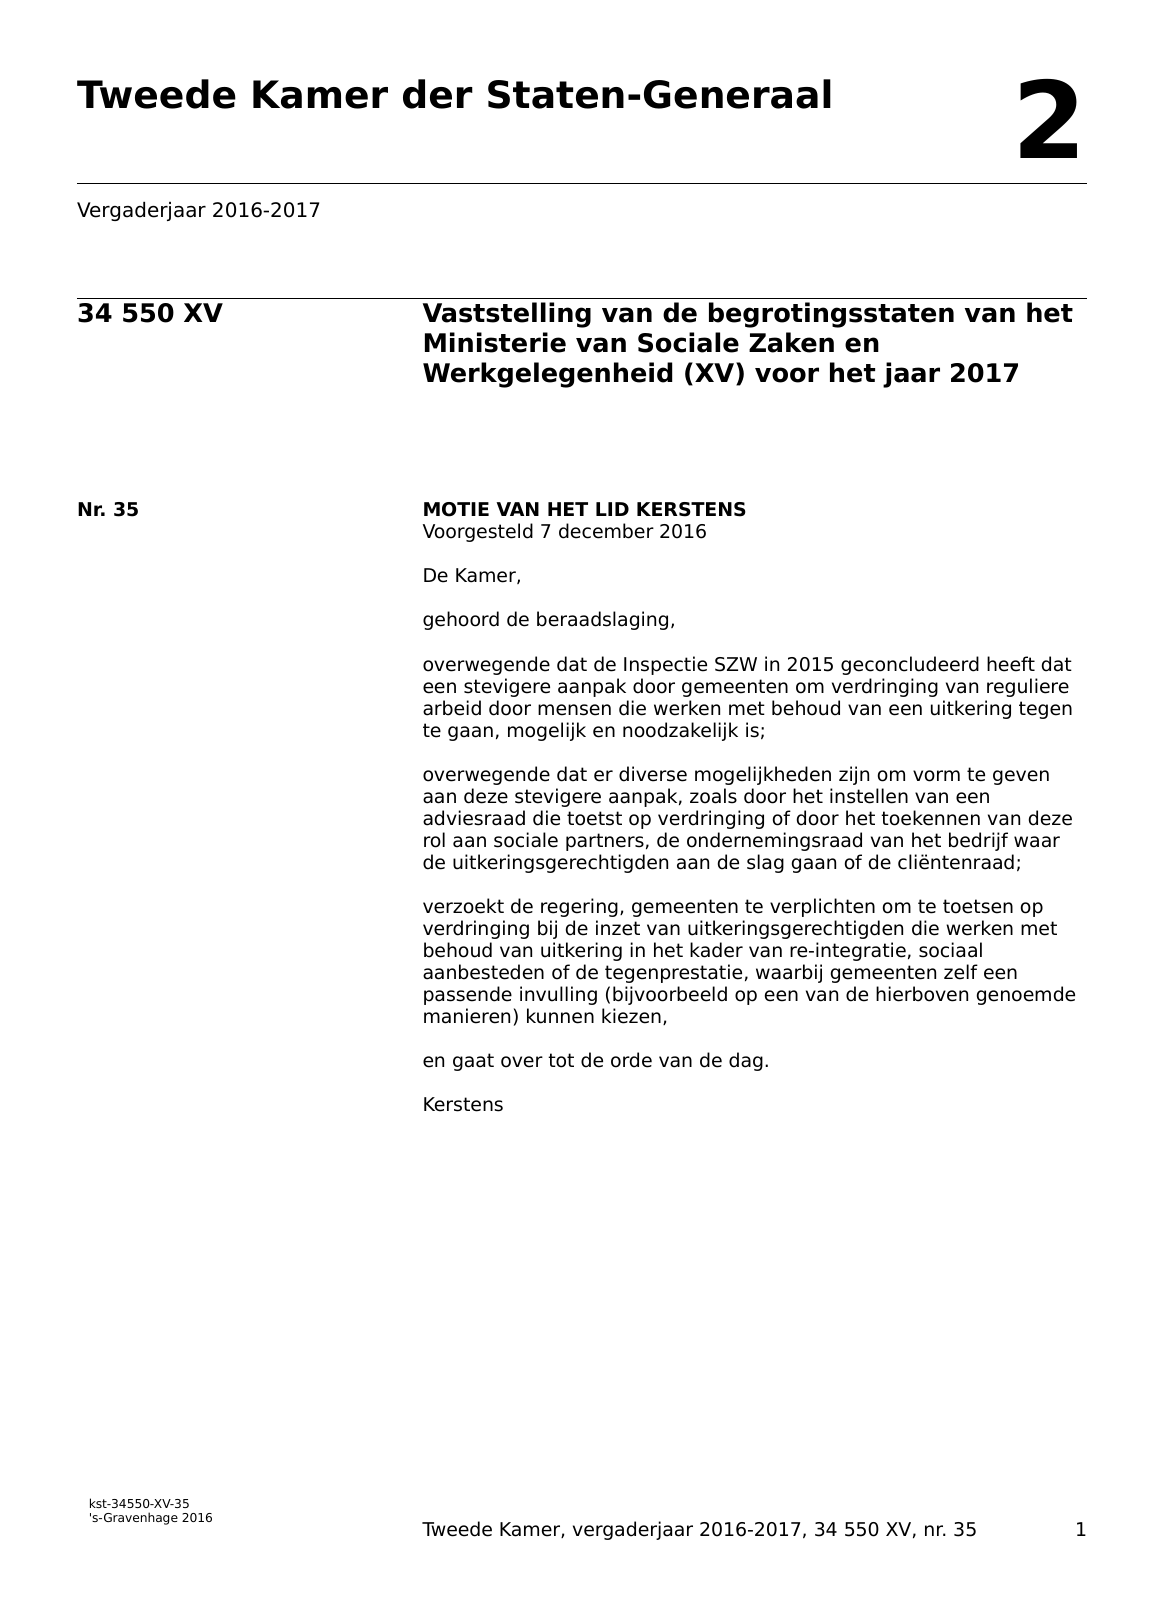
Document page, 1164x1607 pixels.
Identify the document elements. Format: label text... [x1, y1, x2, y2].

table_header 2 [886, 59, 1087, 183]
text De Kamer, [422, 565, 1087, 587]
text en gaat over tot de orde van de dag. [422, 1050, 1087, 1072]
text Kerstens [422, 1094, 1087, 1116]
text kst-34550-XV-35 [88, 1497, 323, 1511]
text overwegende dat de Inspectie SZW in 2015 geconcludeerd heeft dat een stevigere aanpak door gemeenten om verdringing van reguliere arbeid door mensen die werken met behoud van een uitkering tegen te gaan, mogelijk en noodzakelijk is; [422, 653, 1087, 741]
table_cell Vergaderjaar 2016-2017 [77, 184, 1087, 298]
text verzoekt de regering, gemeenten te verplichten om te toetsen op verdringing bij de inzet van uitkeringsgerechtigden die werken met behoud van uitkering in het kader van re-integratie, sociaal aanbesteden of de tegenprestatie, waarbij gemeenten zelf een passende invulling (bijvoorbeeld op een van de hierboven genoemde manieren) kunnen kiezen, [422, 896, 1087, 1028]
text 's-Gravenhage 2016 [88, 1511, 323, 1525]
text Voorgesteld 7 december 2016 [422, 521, 1087, 543]
text overwegende dat er diverse mogelijkheden zijn om vorm te geven aan deze stevigere aanpak, zoals door het instellen van een adviesraad die toetst op verdringing of door het toekennen van deze rol aan sociale partners, de ondernemingsraad van het bedrijf waar de uitkeringsgerechtigden aan de slag gaan of de cliëntenraad; [422, 764, 1087, 873]
subtitle Nr. 35 MOTIE VAN HET LID KERSTENS [77, 499, 1087, 521]
text gehoord de beraadslaging, [422, 609, 1087, 631]
subtitle 34 550 XV Vaststelling van de begrotingsstaten van het Ministerie van Sociale Zaken en Werkgelegenheid (XV) voor het jaar 2017 [77, 299, 1087, 388]
table_header Tweede Kamer der Staten-Generaal [77, 59, 886, 183]
